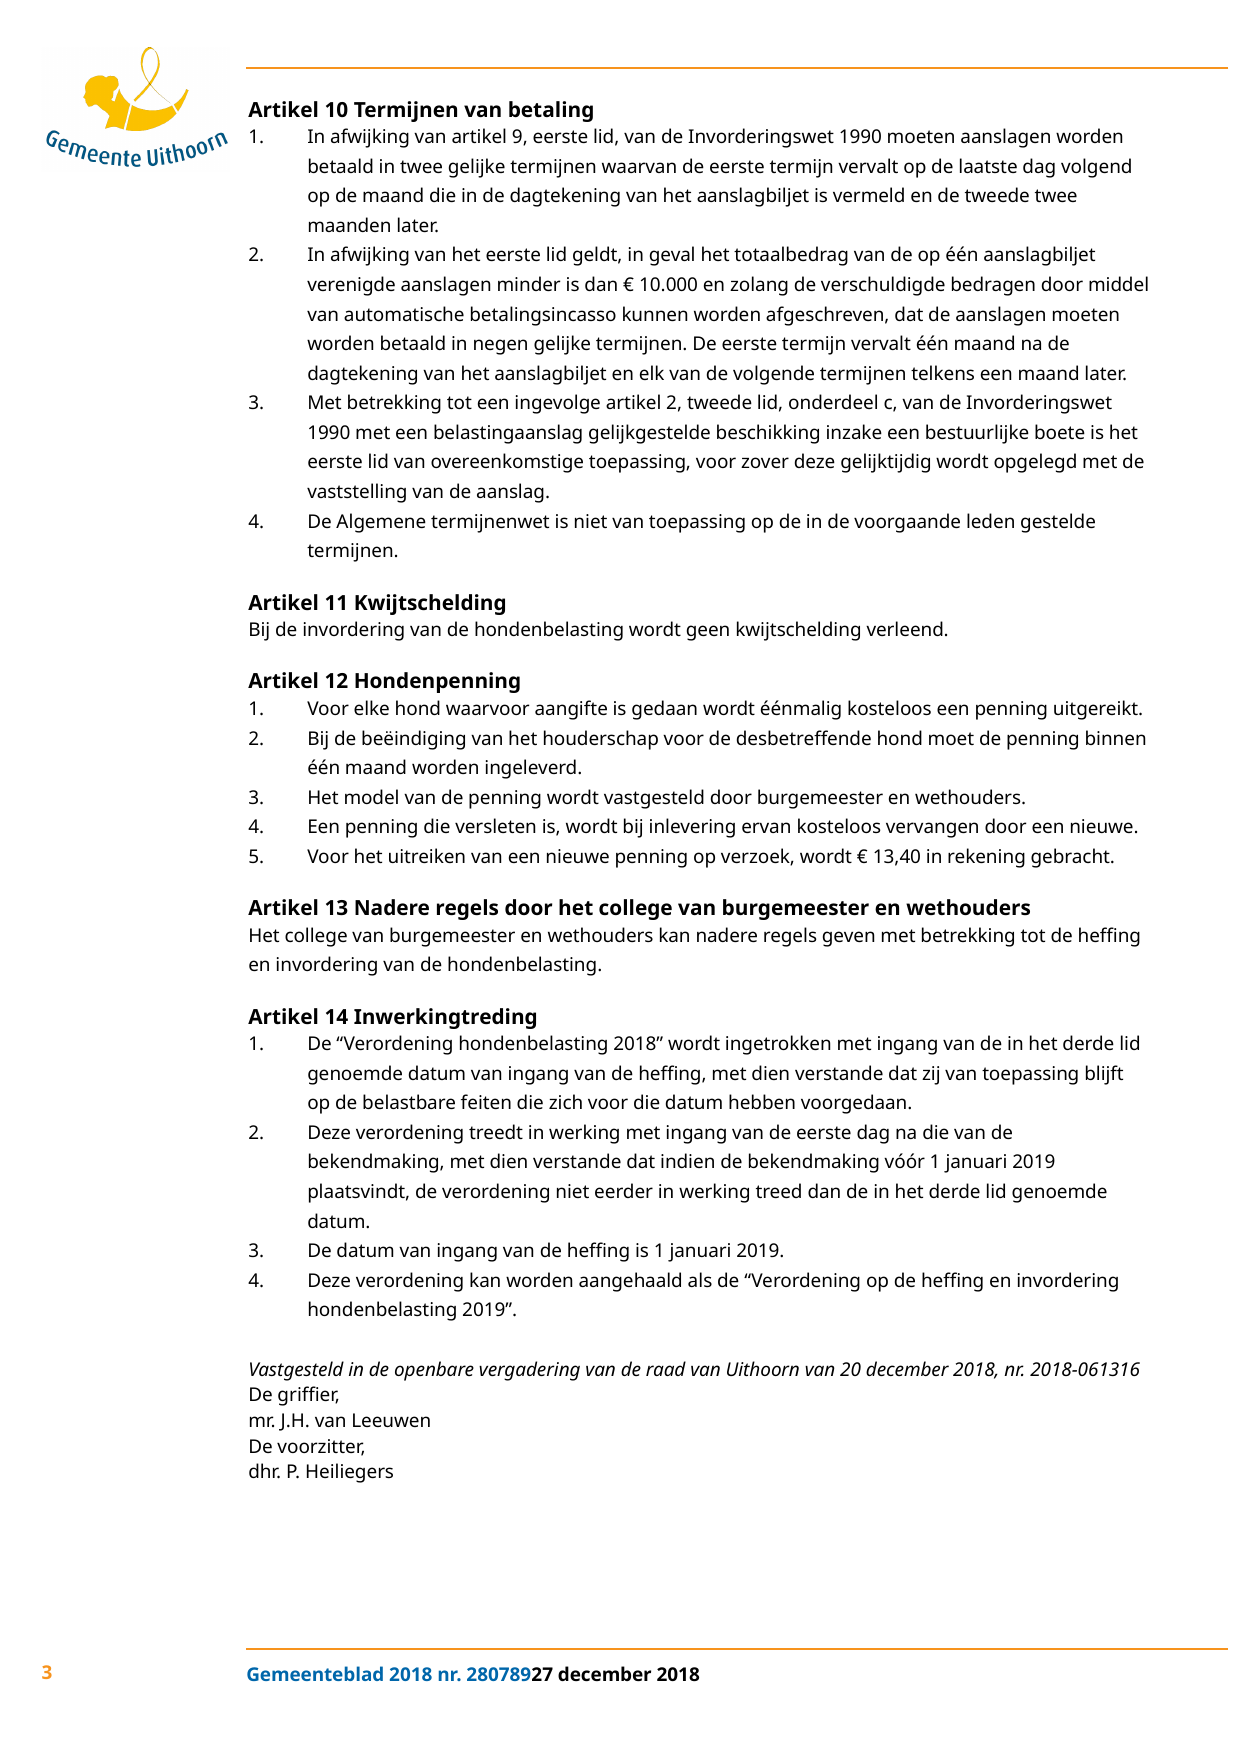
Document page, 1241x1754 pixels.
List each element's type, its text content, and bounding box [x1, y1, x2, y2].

list In afwijking van artikel 9, eerste lid, van de Invorderingswet 1990 moeten aanslagen worden betaald in twee gelijke termijnen waarvan de eerste termijn vervalt op de laatste dag volgend op de maand die in de dagtekening van het aanslagbiljet is vermeld en de tweede twee maanden later. [248, 123, 1152, 238]
text Het college van burgemeester en wethouders kan nadere regels geven met betrekking tot de heffing en invordering van de hondenbelasting. [248, 922, 1152, 977]
list De “Verordening hondenbelasting 2018” wordt ingetrokken met ingang van de in het derde lid genoemde datum van ingang van de heffing, met dien verstande dat zij van toepassing blijft op de belastbare feiten die zich voor die datum hebben voorgedaan. [248, 1030, 1152, 1115]
list De datum van ingang van de heffing is 1 januari 2019. [248, 1237, 1152, 1263]
text Bij de invordering van de hondenbelasting wordt geen kwijtschelding verleend. [248, 616, 1152, 642]
list Deze verordening treedt in werking met ingang van de eerste dag na die van de bekendmaking, met dien verstande dat indien de bekendmaking vóór 1 januari 2019 plaatsvindt, de verordening niet eerder in werking treed dan de in het derde lid genoemde datum. [248, 1119, 1152, 1233]
text Artikel 12 Hondenpenning [248, 667, 1152, 695]
list De Algemene termijnenwet is niet van toepassing op de in de voorgaande leden gestelde termijnen. [248, 508, 1152, 563]
list Deze verordening kan worden aangehaald als de “Verordening op de heffing en invordering hondenbelasting 2019”. [248, 1267, 1152, 1322]
text De voorzitter, [248, 1433, 1152, 1459]
list Voor het uitreiken van een nieuwe penning op verzoek, wordt € 13,40 in rekening gebracht. [248, 843, 1152, 869]
text De griffier, [248, 1381, 1152, 1407]
list In afwijking van het eerste lid geldt, in geval het totaalbedrag van de op één aanslagbiljet verenigde aanslagen minder is dan € 10.000 en zolang de verschuldigde bedragen door middel van automatische betalingsincasso kunnen worden afgeschreven, dat de aanslagen moeten worden betaald in negen gelijke termijnen. De eerste termijn vervalt één maand na de dagtekening van het aanslagbiljet en elk van de volgende termijnen telkens een maand later. [248, 242, 1152, 386]
list Een penning die versleten is, wordt bij inlevering ervan kosteloos vervangen door een nieuwe. [248, 813, 1152, 839]
list Bij de beëindiging van het houderschap voor de desbetreffende hond moet de penning binnen één maand worden ingeleverd. [248, 725, 1152, 780]
list Het model van de penning wordt vastgesteld door burgemeester en wethouders. [248, 784, 1152, 809]
text dhr. P. Heiliegers [248, 1459, 1152, 1484]
text mr. J.H. van Leeuwen [248, 1407, 1152, 1433]
text Artikel 13 Nadere regels door het college van burgemeester en wethouders [248, 893, 1152, 922]
text Artikel 14 Inwerkingtreding [248, 1002, 1152, 1030]
text Artikel 11 Kwijtschelding [248, 588, 1152, 616]
picture [41, 47, 231, 172]
list Met betrekking tot een ingevolge artikel 2, tweede lid, onderdeel c, van de Invorderingswet 1990 met een belastingaanslag gelijkgestelde beschikking inzake een bestuurlijke boete is het eerste lid van overeenkomstige toepassing, voor zover deze gelijktijdig wordt opgelegd met de vaststelling van de aanslag. [248, 389, 1152, 504]
text Vastgesteld in de openbare vergadering van de raad van Uithoorn van 20 december 2018, nr. 2018-061316 [248, 1356, 1152, 1381]
text Artikel 10 Termijnen van betaling [248, 95, 1152, 123]
list Voor elke hond waarvoor aangifte is gedaan wordt éénmalig kosteloos een penning uitgereikt. [248, 695, 1152, 721]
